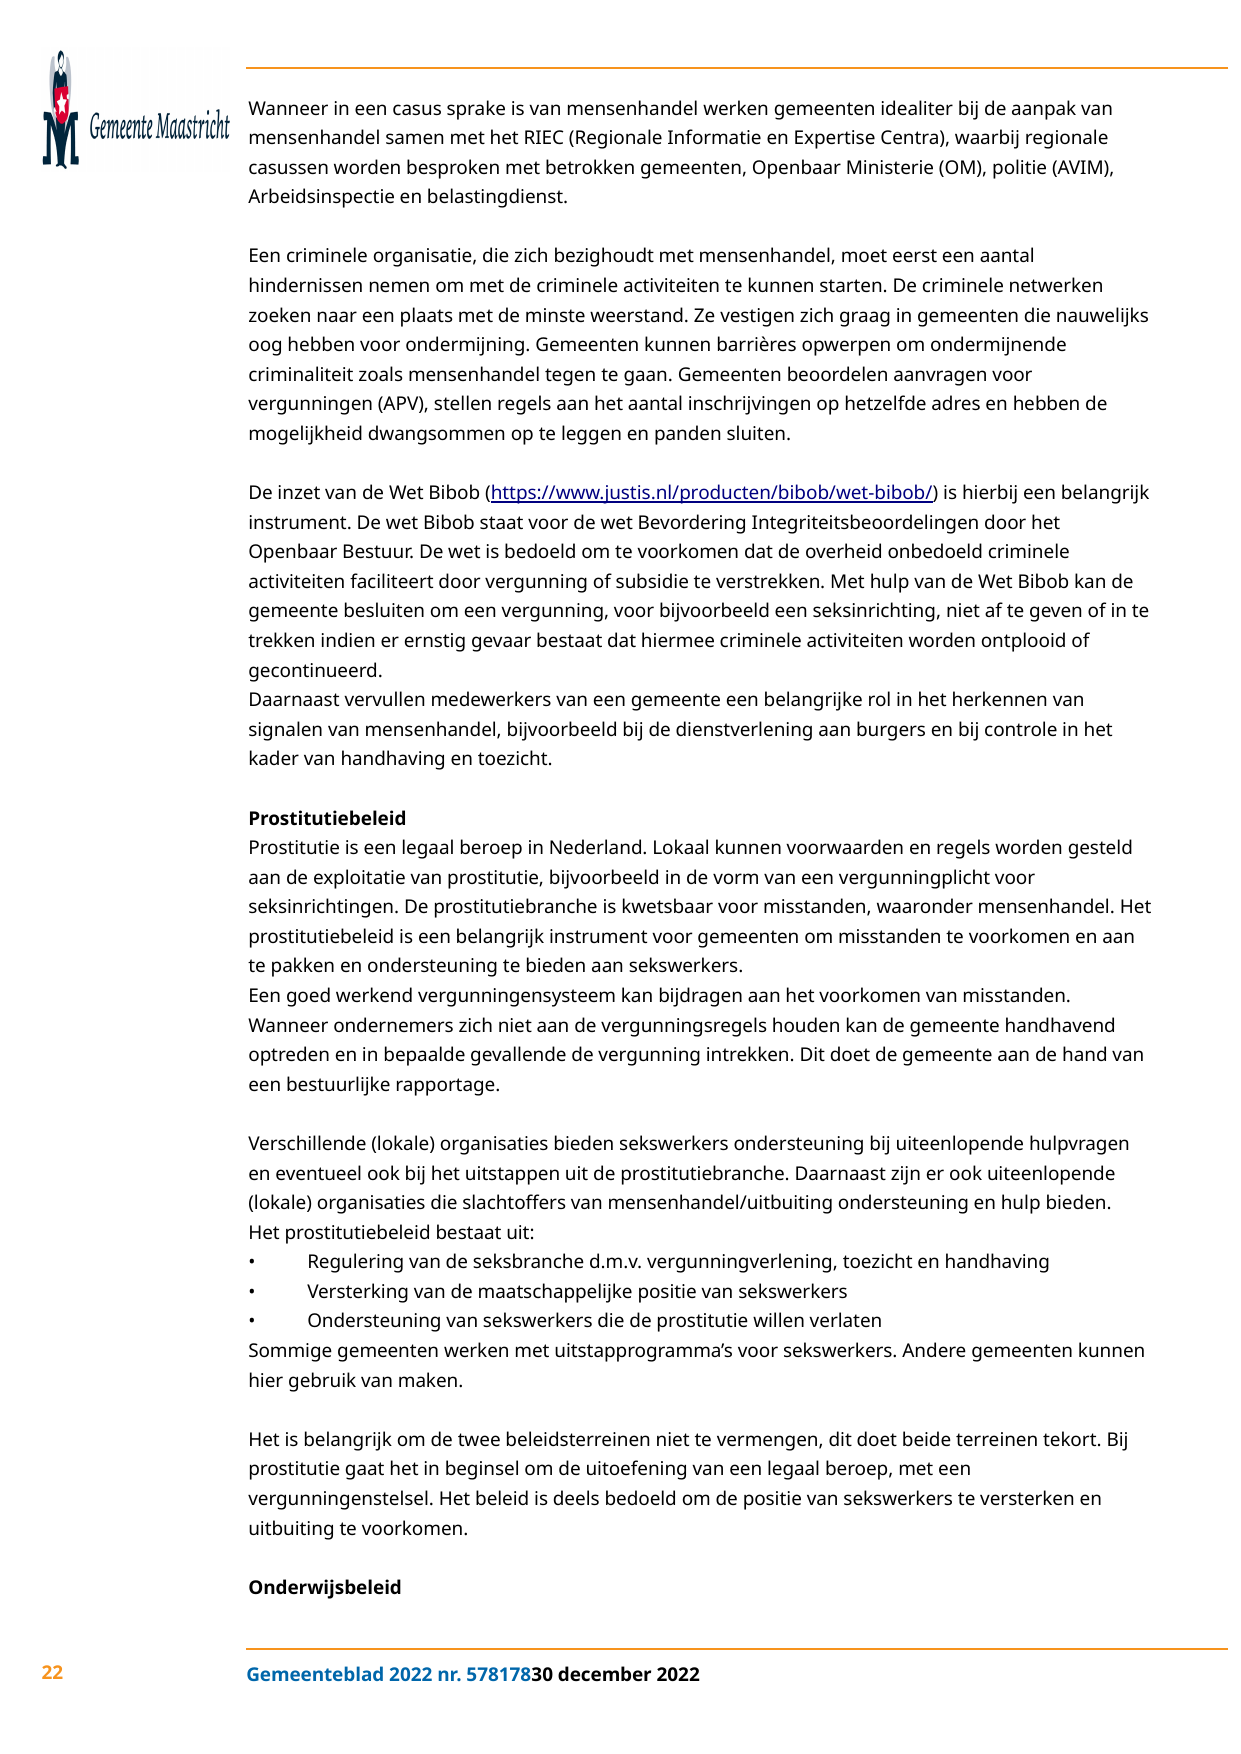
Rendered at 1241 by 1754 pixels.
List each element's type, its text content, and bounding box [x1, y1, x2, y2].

text Wanneer in een casus sprake is van mensenhandel werken gemeenten idealiter bij de aanpak van mensenhandel samen met het RIEC (Regionale Informatie en Expertise Centra), waarbij regionale casussen worden besproken met betrokken gemeenten, Openbaar Ministerie (OM), politie (AVIM), Arbeidsinspectie en belastingdienst. [248, 95, 1152, 209]
list Ondersteuning van sekswerkers die de prostitutie willen verlaten [248, 1308, 1152, 1333]
list Versterking van de maatschappelijke positie van sekswerkers [248, 1278, 1152, 1304]
text Het is belangrijk om de twee beleidsterreinen niet te vermengen, dit doet beide terreinen tekort. Bij prostitutie gaat het in beginsel om de uitoefening van een legaal beroep, met een vergunningenstelsel. Het beleid is deels bedoeld om de positie van sekswerkers te versterken en uitbuiting te voorkomen. [248, 1426, 1152, 1541]
text Een goed werkend vergunningensysteem kan bijdragen aan het voorkomen van misstanden. Wanneer ondernemers zich niet aan de vergunningsregels houden kan de gemeente handhavend optreden en in bepaalde gevallende de vergunning intrekken. Dit doet de gemeente aan de hand van een bestuurlijke rapportage. [248, 982, 1152, 1097]
text Een criminele organisatie, die zich bezighoudt met mensenhandel, moet eerst een aantal hindernissen nemen om met de criminele activiteiten te kunnen starten. De criminele netwerken zoeken naar een plaats met de minste weerstand. Ze vestigen zich graag in gemeenten die nauwelijks oog hebben voor ondermijning. Gemeenten kunnen barrières opwerpen om ondermijnende criminaliteit zoals mensenhandel tegen te gaan. Gemeenten beoordelen aanvragen voor vergunningen (APV), stellen regels aan het aantal inschrijvingen op hetzelfde adres en hebben de mogelijkheid dwangsommen op te leggen en panden sluiten. [248, 243, 1152, 446]
picture [41, 47, 231, 172]
text Het prostitutiebeleid bestaat uit: [248, 1219, 1152, 1245]
text Prostitutiebeleid [248, 805, 1152, 831]
text Verschillende (lokale) organisaties bieden sekswerkers ondersteuning bij uiteenlopende hulpvragen en eventueel ook bij het uitstappen uit de prostitutiebranche. Daarnaast zijn er ook uiteenlopende (lokale) organisaties die slachtoffers van mensenhandel/uitbuiting ondersteuning en hulp bieden. [248, 1130, 1152, 1215]
text Prostitutie is een legaal beroep in Nederland. Lokaal kunnen voorwaarden en regels worden gesteld aan de exploitatie van prostitutie, bijvoorbeeld in de vorm van een vergunningplicht voor seksinrichtingen. De prostitutiebranche is kwetsbaar voor misstanden, waaronder mensenhandel. Het prostitutiebeleid is een belangrijk instrument voor gemeenten om misstanden te voorkomen en aan te pakken en ondersteuning te bieden aan sekswerkers. [248, 834, 1152, 978]
text De inzet van de Wet Bibob (https://www.justis.nl/producten/bibob/wet-bibob/) is hierbij een belangrijk instrument. De wet Bibob staat voor de wet Bevordering Integriteitsbeoordelingen door het Openbaar Bestuur. De wet is bedoeld om te voorkomen dat de overheid onbedoeld criminele activiteiten faciliteert door vergunning of subsidie te verstrekken. Met hulp van de Wet Bibob kan de gemeente besluiten om een vergunning, voor bijvoorbeeld een seksinrichting, niet af te geven of in te trekken indien er ernstig gevaar bestaat dat hiermee criminele activiteiten worden ontplooid of gecontinueerd. [248, 479, 1152, 683]
text Onderwijsbeleid [248, 1574, 1152, 1600]
text Daarnaast vervullen medewerkers van een gemeente een belangrijke rol in het herkennen van signalen van mensenhandel, bijvoorbeeld bij de dienstverlening aan burgers en bij controle in het kader van handhaving en toezicht. [248, 686, 1152, 771]
list Regulering van de seksbranche d.m.v. vergunningverlening, toezicht en handhaving [248, 1248, 1152, 1274]
text Sommige gemeenten werken met uitstapprogramma’s voor sekswerkers. Andere gemeenten kunnen hier gebruik van maken. [248, 1337, 1152, 1393]
